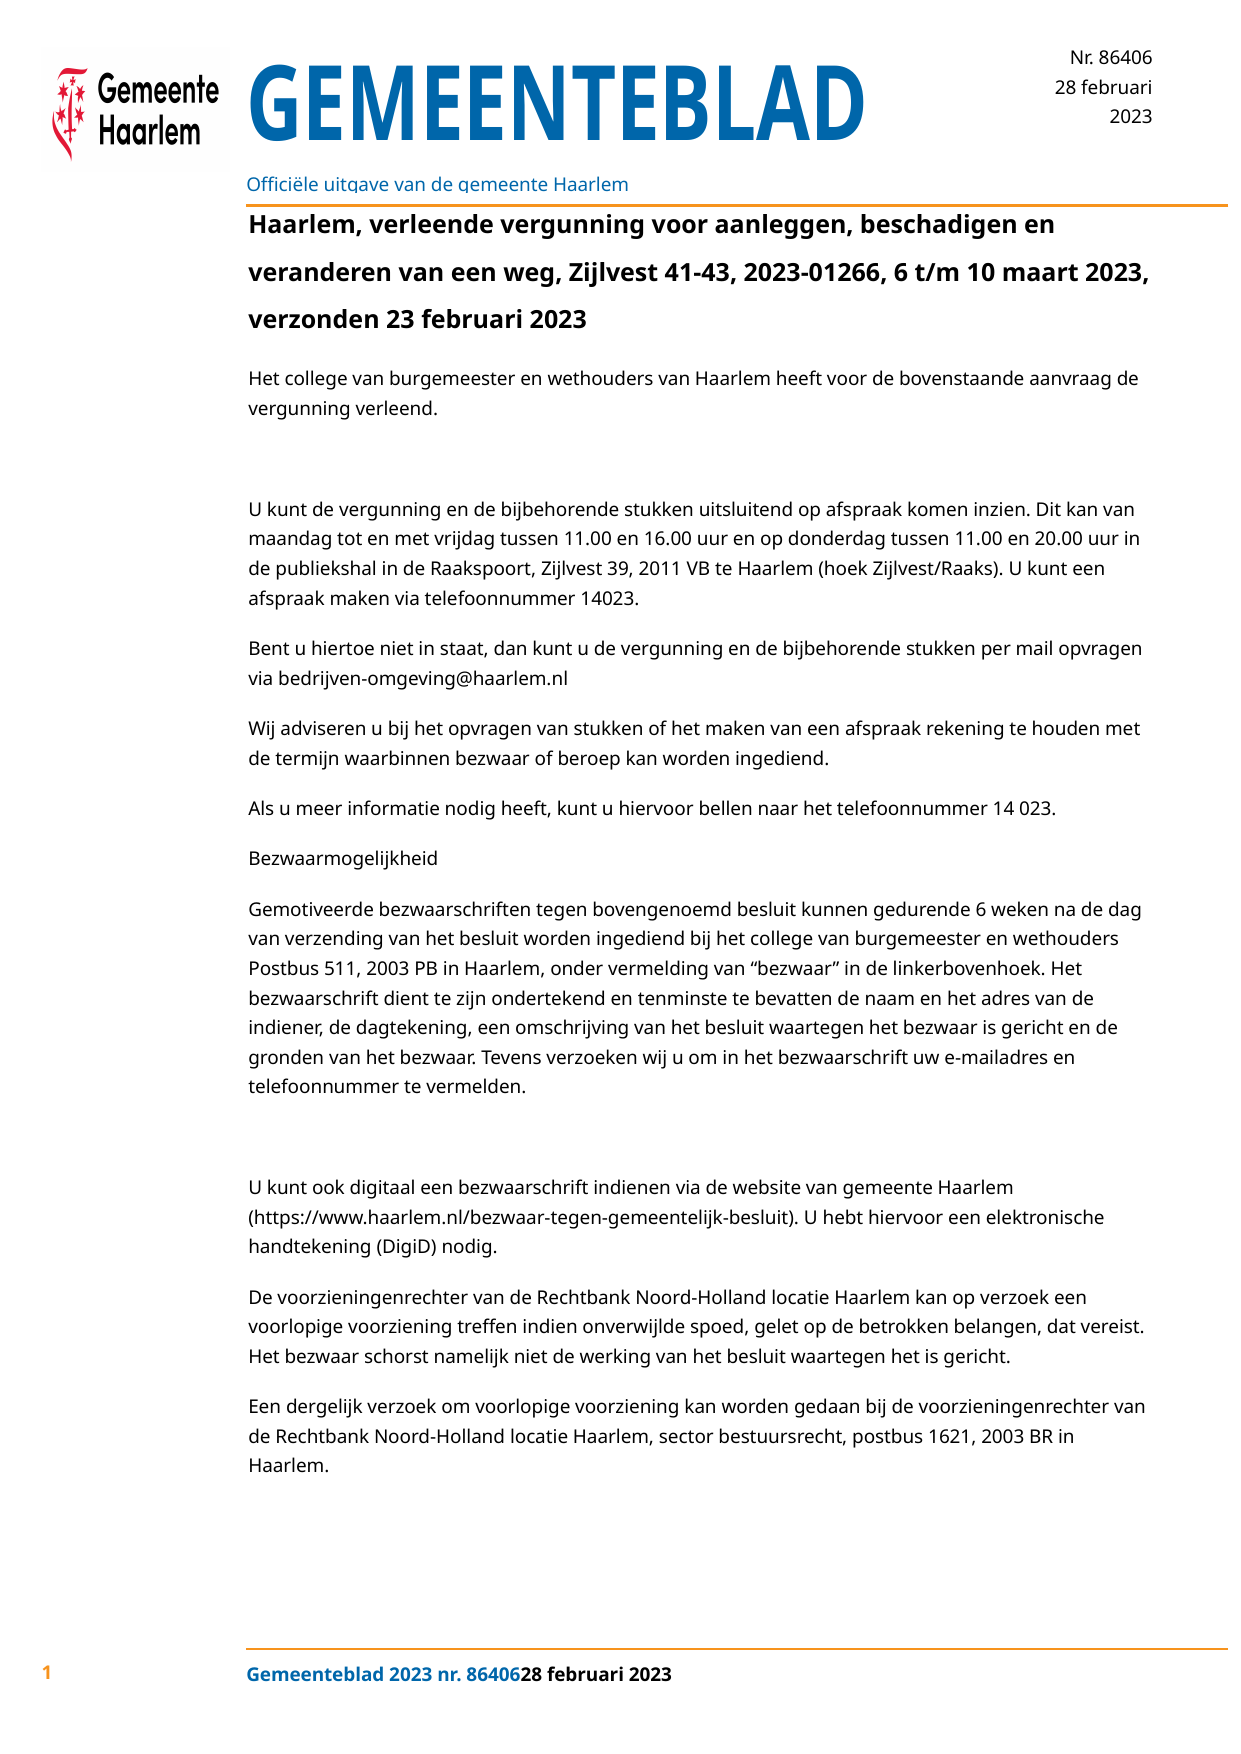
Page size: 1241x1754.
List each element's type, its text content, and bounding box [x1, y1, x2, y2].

text Haarlem, verleende vergunning voor aanleggen, beschadigen en veranderen van een weg, Zijlvest 41-43, 2023-01266, 6 t/m 10 maart 2023, verzonden 23 februari 2023 [248, 207, 1152, 336]
text Wij adviseren u bij het opvragen van stukken of het maken van een afspraak rekening te houden met de termijn waarbinnen bezwaar of beroep kan worden ingediend. [248, 715, 1152, 770]
text Gemotiveerde bezwaarschriften tegen bovengenoemd besluit kunnen gedurende 6 weken na de dag van verzending van het besluit worden ingediend bij het college van burgemeester en wethouders Postbus 511, 2003 PB in Haarlem, onder vermelding van “bezwaar” in de linkerbovenhoek. Het bezwaarschrift dient te zijn ondertekend en tenminste te bevatten de naam en het adres van de indiener, de dagtekening, een omschrijving van het besluit waartegen het bezwaar is gericht en de gronden van het bezwaar. Tevens verzoeken wij u om in het bezwaarschrift uw e-mailadres en telefoonnummer te vermelden. [248, 896, 1152, 1099]
text U kunt de vergunning en de bijbehorende stukken uitsluitend op afspraak komen inzien. Dit kan van maandag tot en met vrijdag tussen 11.00 en 16.00 uur en op donderdag tussen 11.00 en 20.00 uur in de publiekshal in de Raakspoort, Zijlvest 39, 2011 VB te Haarlem (hoek Zijlvest/Raaks). U kunt een afspraak maken via telefoonnummer 14023. [248, 496, 1152, 610]
text Het college van burgemeester en wethouders van Haarlem heeft voor de bovenstaande aanvraag de vergunning verleend. [248, 366, 1152, 421]
text U kunt ook digitaal een bezwaarschrift indienen via de website van gemeente Haarlem (https://www.haarlem.nl/bezwaar-tegen-gemeentelijk-besluit). U hebt hiervoor een elektronische handtekening (DigiD) nodig. [248, 1174, 1152, 1259]
text Bent u hiertoe niet in staat, dan kunt u de vergunning en de bijbehorende stukken per mail opvragen via bedrijven-omgeving@haarlem.nl [248, 635, 1152, 690]
text Een dergelijk verzoek om voorlopige voorziening kan worden gedaan bij de voorzieningenrechter van de Rechtbank Noord-Holland locatie Haarlem, sector bestuursrecht, postbus 1621, 2003 BR in Haarlem. [248, 1393, 1152, 1478]
text De voorzieningenrechter van de Rechtbank Noord-Holland locatie Haarlem kan op verzoek een voorlopige voorziening treffen indien onverwijlde spoed, gelet op de betrokken belangen, dat vereist. Het bezwaar schorst namelijk niet de werking van het besluit waartegen het is gericht. [248, 1284, 1152, 1369]
text Als u meer informatie nodig heeft, kunt u hiervoor bellen naar het telefoonnummer 14 023. [248, 795, 1152, 821]
picture [41, 47, 231, 172]
text Bezwaarmogelijkheid [248, 846, 1152, 871]
